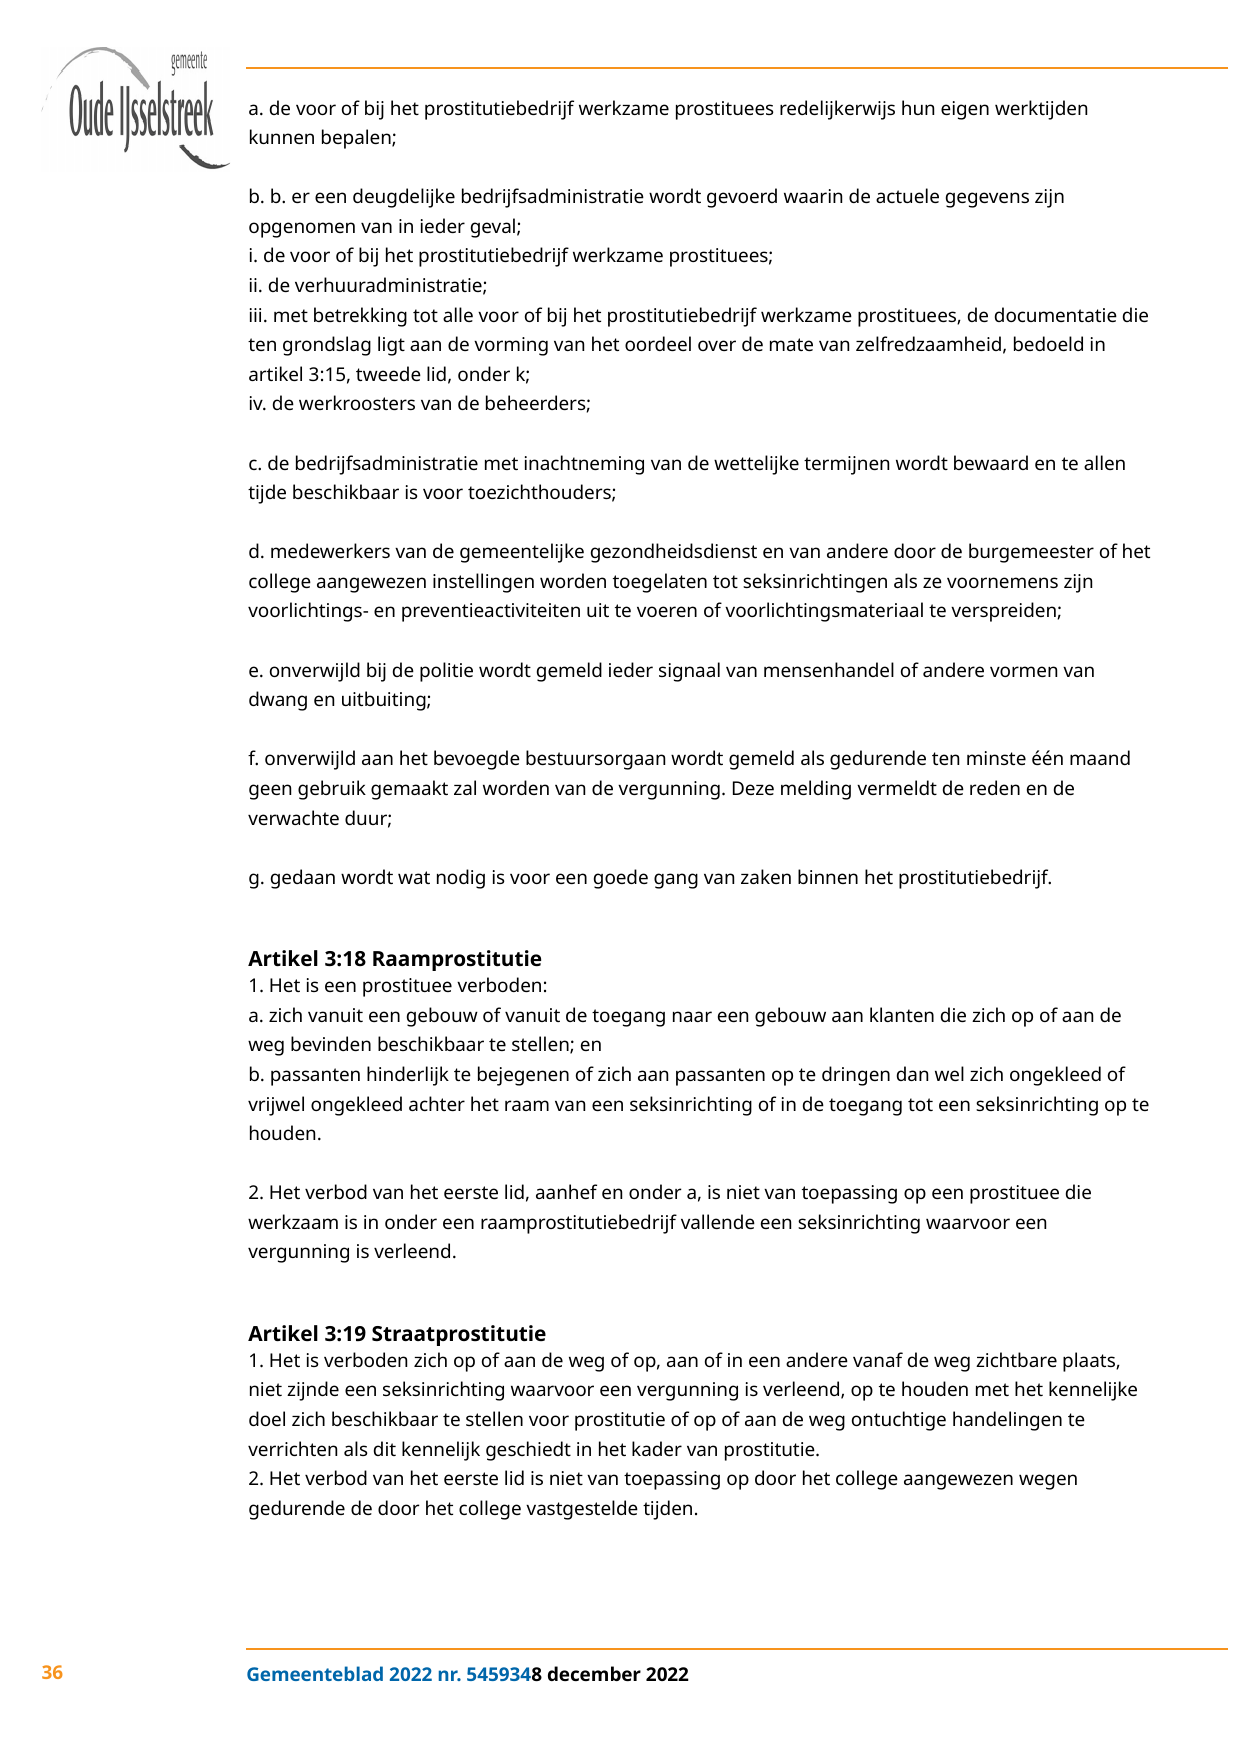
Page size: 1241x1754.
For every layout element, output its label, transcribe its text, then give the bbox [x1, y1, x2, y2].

text a. de voor of bij het prostitutiebedrijf werkzame prostituees redelijkerwijs hun eigen werktijden kunnen bepalen; [248, 95, 1152, 150]
text a. zich vanuit een gebouw of vanuit de toegang naar een gebouw aan klanten die zich op of aan de weg bevinden beschikbaar te stellen; en [248, 1002, 1152, 1057]
text c. de bedrijfsadministratie met inachtneming van de wettelijke termijnen wordt bewaard en te allen tijde beschikbaar is voor toezichthouders; [248, 450, 1152, 505]
text g. gedaan wordt wat nodig is voor een goede gang van zaken binnen het prostitutiebedrijf. [248, 864, 1152, 890]
text iii. met betrekking tot alle voor of bij het prostitutiebedrijf werkzame prostituees, de documentatie die ten grondslag ligt aan de vorming van het oordeel over de mate van zelfredzaamheid, bedoeld in artikel 3:15, tweede lid, onder k; [248, 302, 1152, 387]
text b. passanten hinderlijk te bejegenen of zich aan passanten op te dringen dan wel zich ongekleed of vrijwel ongekleed achter het raam van een seksinrichting of in de toegang tot een seksinrichting op te houden. [248, 1061, 1152, 1146]
text b. b. er een deugdelijke bedrijfsadministratie wordt gevoerd waarin de actuele gegevens zijn opgenomen van in ieder geval; [248, 183, 1152, 239]
text d. medewerkers van de gemeentelijke gezondheidsdienst en van andere door de burgemeester of het college aangewezen instellingen worden toegelaten tot seksinrichtingen als ze voornemens zijn voorlichtings- en preventieactiviteiten uit te voeren of voorlichtingsmateriaal te verspreiden; [248, 538, 1152, 623]
picture [41, 47, 231, 172]
text i. de voor of bij het prostitutiebedrijf werkzame prostituees; [248, 243, 1152, 268]
text iv. de werkroosters van de beheerders; [248, 391, 1152, 416]
text Artikel 3:19 Straatprostitutie [248, 1319, 1152, 1347]
text Artikel 3:18 Raamprostitutie [248, 944, 1152, 972]
text 2. Het verbod van het eerste lid, aanhef en onder a, is niet van toepassing op een prostituee die werkzaam is in onder een raamprostitutiebedrijf vallende een seksinrichting waarvoor een vergunning is verleend. [248, 1179, 1152, 1264]
text 1. Het is een prostituee verboden: [248, 972, 1152, 998]
text f. onverwijld aan het bevoegde bestuursorgaan wordt gemeld als gedurende ten minste één maand geen gebruik gemaakt zal worden van de vergunning. Deze melding vermeldt de reden en de verwachte duur; [248, 746, 1152, 831]
text 2. Het verbod van het eerste lid is niet van toepassing op door het college aangewezen wegen gedurende de door het college vastgestelde tijden. [248, 1465, 1152, 1521]
text e. onverwijld bij de politie wordt gemeld ieder signaal van mensenhandel of andere vormen van dwang en uitbuiting; [248, 657, 1152, 712]
text ii. de verhuuradministratie; [248, 272, 1152, 298]
text 1. Het is verboden zich op of aan de weg of op, aan of in een andere vanaf de weg zichtbare plaats, niet zijnde een seksinrichting waarvoor een vergunning is verleend, op te houden met het kennelijke doel zich beschikbaar te stellen voor prostitutie of op of aan de weg ontuchtige handelingen te verrichten als dit kennelijk geschiedt in het kader van prostitutie. [248, 1347, 1152, 1462]
